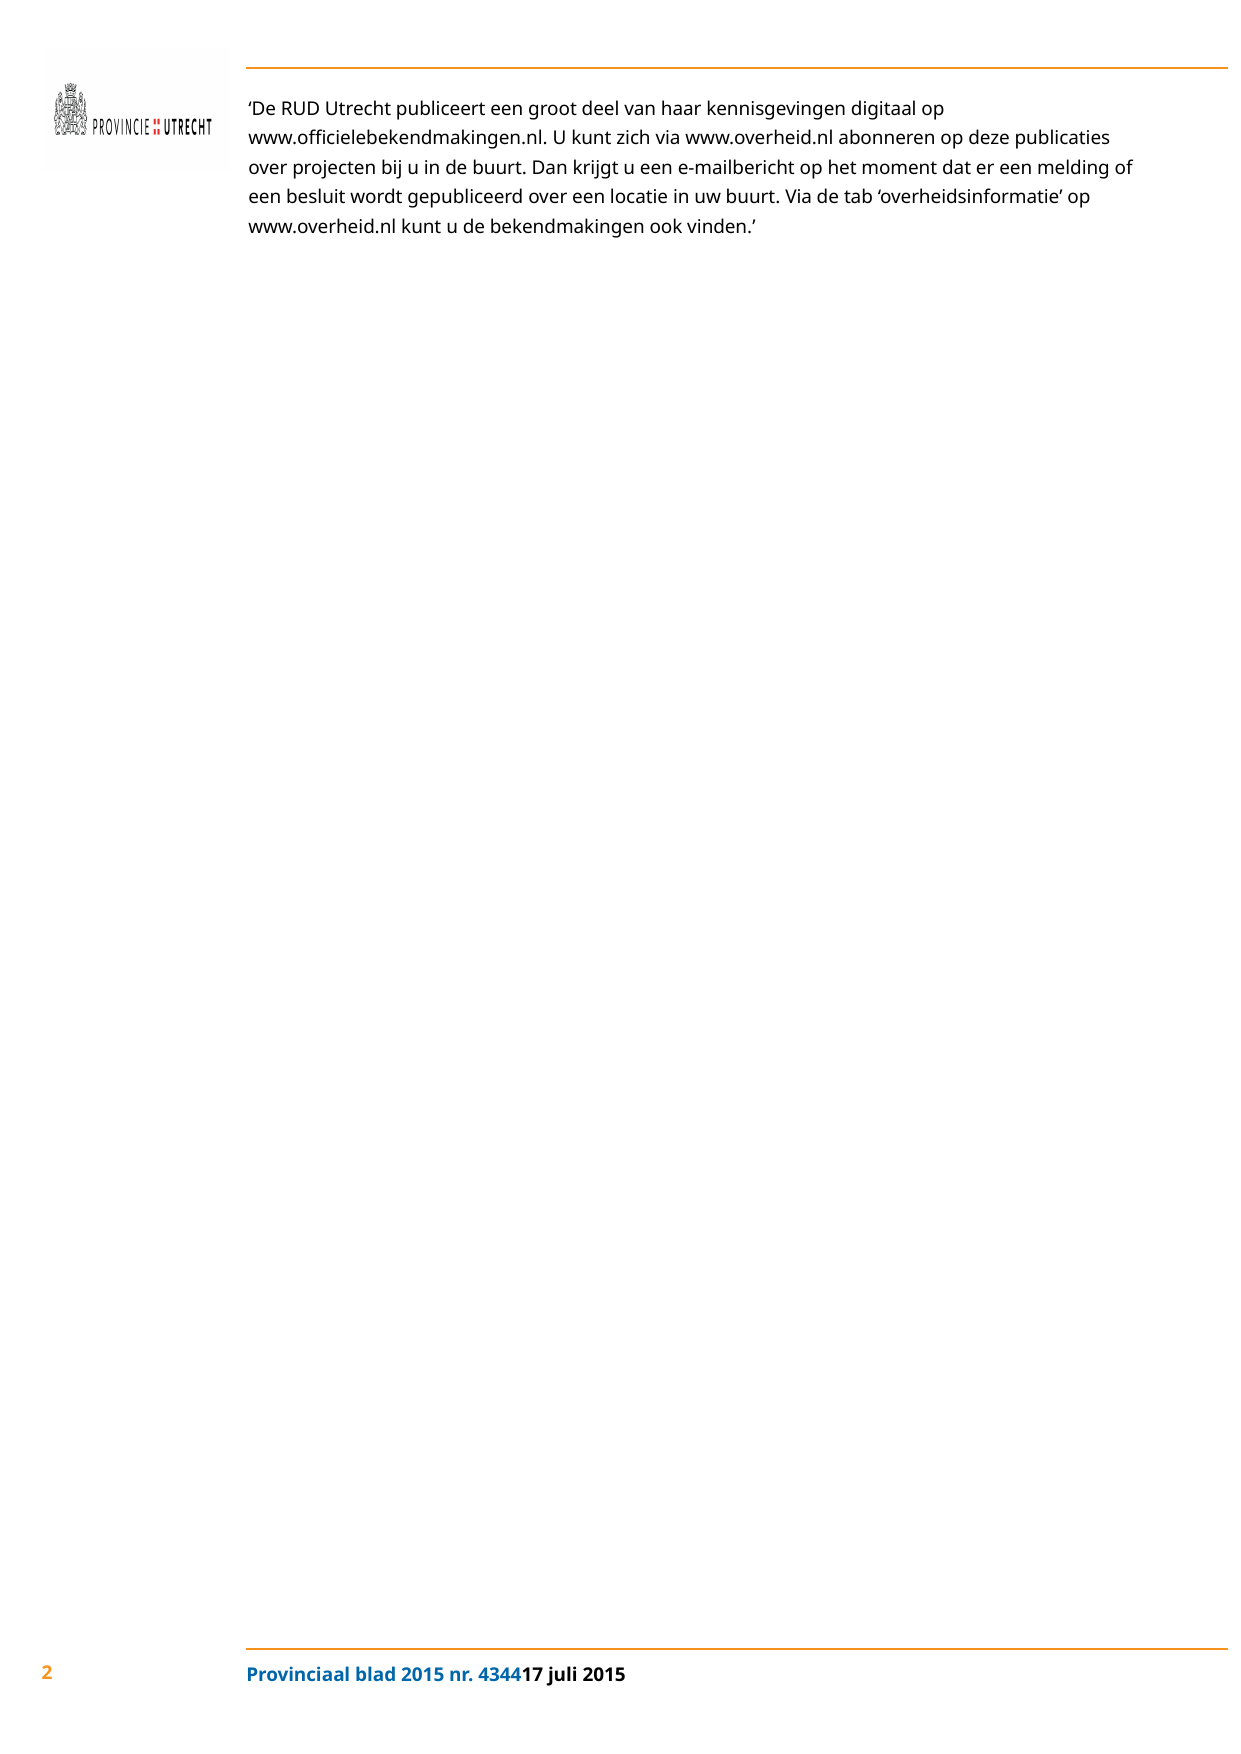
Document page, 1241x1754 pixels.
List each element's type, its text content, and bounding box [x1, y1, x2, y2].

picture [41, 47, 231, 172]
text ‘De RUD Utrecht publiceert een groot deel van haar kennisgevingen digitaal op www.officielebekendmakingen.nl. U kunt zich via www.overheid.nl abonneren op deze publicaties over projecten bij u in de buurt. Dan krijgt u een e-mailbericht op het moment dat er een melding of een besluit wordt gepubliceerd over een locatie in uw buurt. Via de tab ‘overheidsinformatie’ op www.overheid.nl kunt u de bekendmakingen ook vinden.’ [248, 95, 1152, 239]
